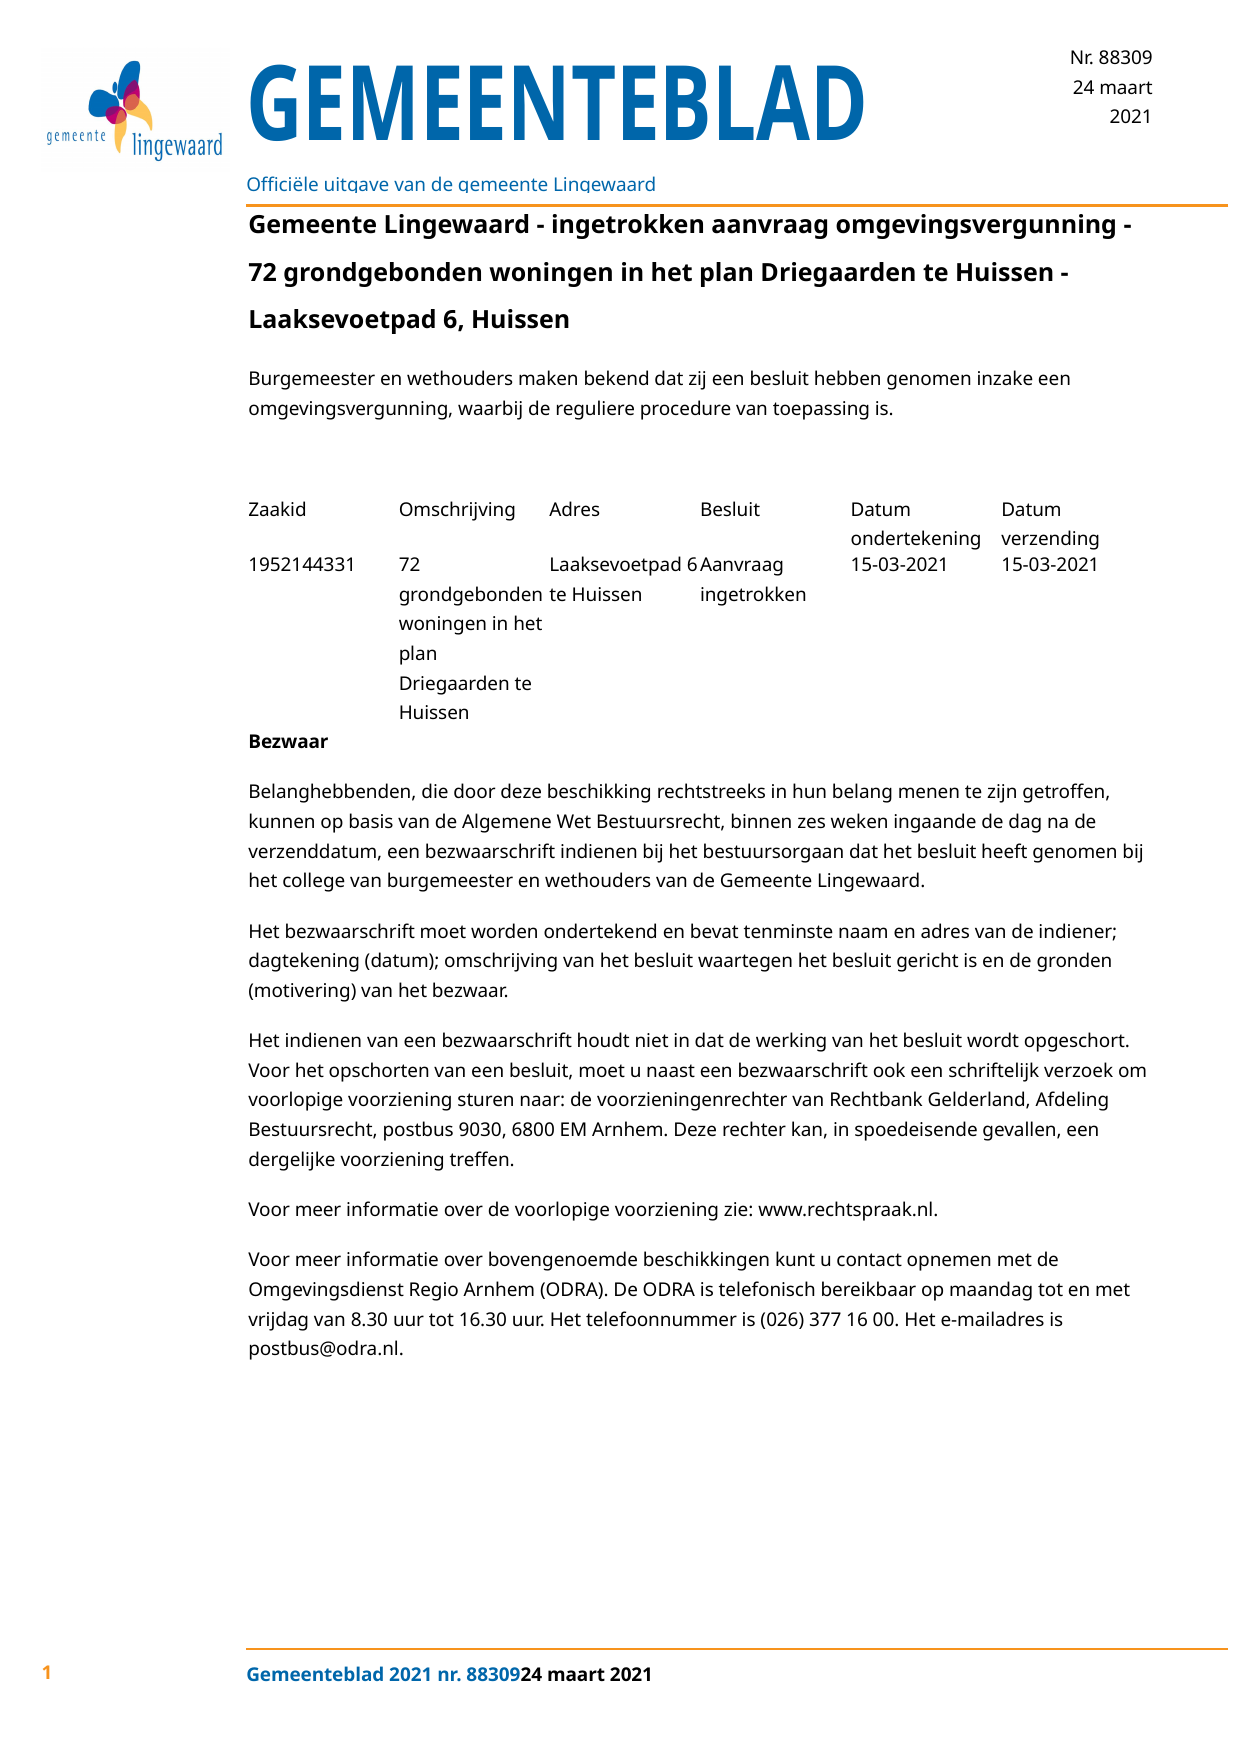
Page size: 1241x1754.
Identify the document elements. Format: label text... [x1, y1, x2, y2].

text Voor meer informatie over de voorlopige voorziening zie: www.rechtspraak.nl. [248, 1196, 1152, 1222]
table_header Besluit [700, 496, 850, 551]
table_header Datum verzending [1001, 496, 1152, 551]
table_header Omschrijving [399, 496, 549, 551]
table_cell 72 grondgebonden woningen in het plan Driegaarden te Huissen [399, 551, 549, 725]
text Het bezwaarschrift moet worden ondertekend en bevat tenminste naam en adres van de indiener; dagtekening (datum); omschrijving van het besluit waartegen het besluit gericht is en de gronden (motivering) van het bezwaar. [248, 918, 1152, 1003]
table_cell 1952144331 [248, 551, 398, 725]
text Het indienen van een bezwaarschrift houdt niet in dat de werking van het besluit wordt opgeschort. Voor het opschorten van een besluit, moet u naast een bezwaarschrift ook een schriftelijk verzoek om voorlopige voorziening sturen naar: de voorzieningenrechter van Rechtbank Gelderland, Afdeling Bestuursrecht, postbus 9030, 6800 EM Arnhem. Deze rechter kan, in spoedeisende gevallen, een dergelijke voorziening treffen. [248, 1027, 1152, 1171]
text Gemeente Lingewaard - ingetrokken aanvraag omgevingsvergunning - 72 grondgebonden woningen in het plan Driegaarden te Huissen - Laaksevoetpad 6, Huissen [248, 207, 1152, 336]
table_header Datum ondertekening [850, 496, 1001, 551]
text Burgemeester en wethouders maken bekend dat zij een besluit hebben genomen inzake een omgevingsvergunning, waarbij de reguliere procedure van toepassing is. [248, 366, 1152, 421]
table_cell Laaksevoetpad 6 te Huissen [549, 551, 700, 725]
picture [41, 47, 231, 172]
text Bezwaar [248, 728, 1152, 754]
table_cell 15-03-2021 [850, 551, 1001, 725]
table_header Adres [549, 496, 700, 551]
table_cell Aanvraag ingetrokken [700, 551, 850, 725]
text Voor meer informatie over bovengenoemde beschikkingen kunt u contact opnemen met de Omgevingsdienst Regio Arnhem (ODRA). De ODRA is telefonisch bereikbaar op maandag tot en met vrijdag van 8.30 uur tot 16.30 uur. Het telefoonnummer is (026) 377 16 00. Het e-mailadres is postbus@odra.nl. [248, 1247, 1152, 1361]
table_header Zaakid [248, 496, 398, 551]
text Belanghebbenden, die door deze beschikking rechtstreeks in hun belang menen te zijn getroffen, kunnen op basis van de Algemene Wet Bestuursrecht, binnen zes weken ingaande de dag na de verzenddatum, een bezwaarschrift indienen bij het bestuursorgaan dat het besluit heeft genomen bij het college van burgemeester en wethouders van de Gemeente Lingewaard. [248, 779, 1152, 893]
table_cell 15-03-2021 [1001, 551, 1152, 725]
